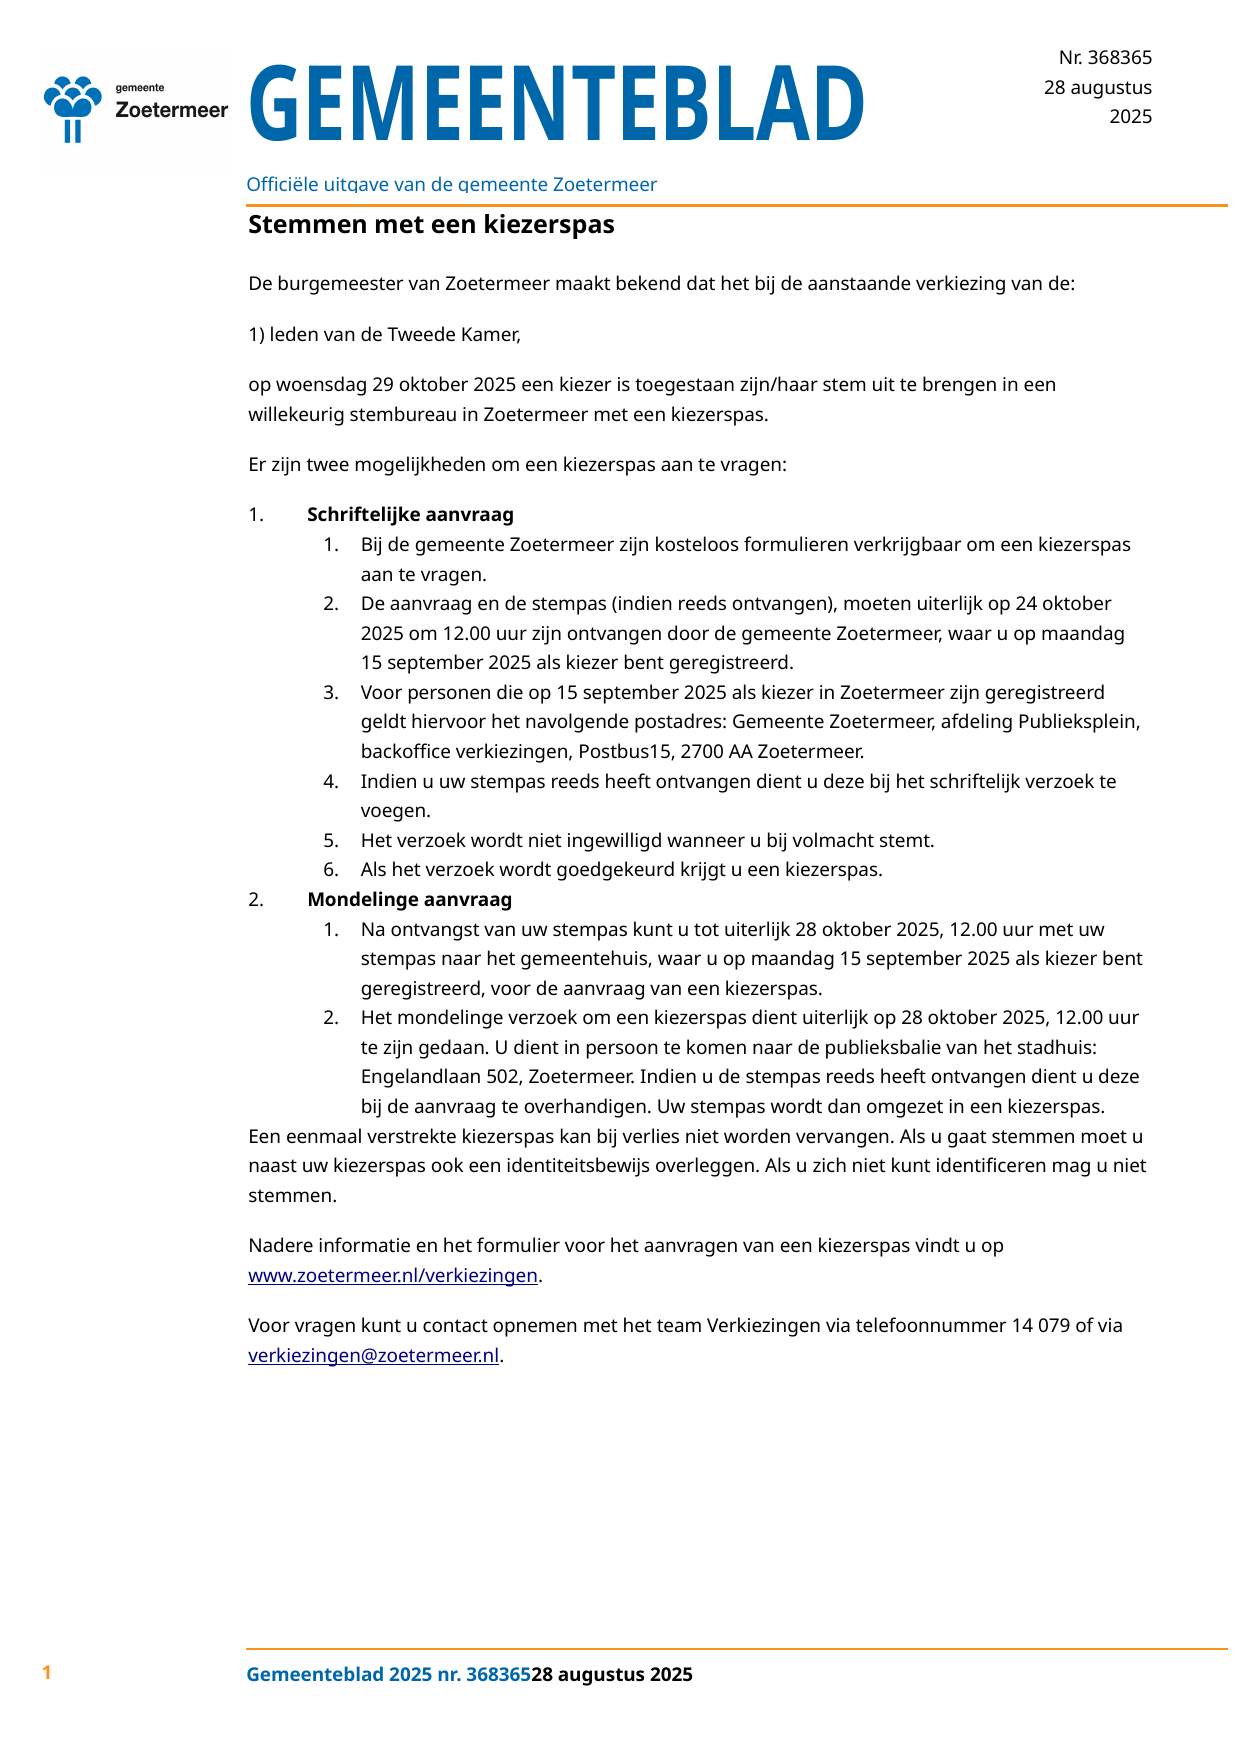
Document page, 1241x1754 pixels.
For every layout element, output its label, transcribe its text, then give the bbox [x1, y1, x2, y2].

list Het verzoek wordt niet ingewilligd wanneer u bij volmacht stemt. [323, 827, 1152, 853]
list Bij de gemeente Zoetermeer zijn kosteloos formulieren verkrijgbaar om een kiezerspas aan te vragen. [323, 531, 1152, 586]
picture [41, 47, 231, 172]
text Een eenmaal verstrekte kiezerspas kan bij verlies niet worden vervangen. Als u gaat stemmen moet u naast uw kiezerspas ook een identiteitsbewijs overleggen. Als u zich niet kunt identificeren mag u niet stemmen. [248, 1123, 1152, 1208]
text Stemmen met een kiezerspas [248, 207, 1152, 241]
list Na ontvangst van uw stempas kunt u tot uiterlijk 28 oktober 2025, 12.00 uur met uw stempas naar het gemeentehuis, waar u op maandag 15 september 2025 als kiezer bent geregistreerd, voor de aanvraag van een kiezerspas. [323, 916, 1152, 1001]
list Het mondelinge verzoek om een kiezerspas dient uiterlijk op 28 oktober 2025, 12.00 uur te zijn gedaan. U dient in persoon te komen naar de publieksbalie van het stadhuis: Engelandlaan 502, Zoetermeer. Indien u de stempas reeds heeft ontvangen dient u deze bij de aanvraag te overhandigen. Uw stempas wordt dan omgezet in een kiezerspas. [323, 1004, 1152, 1119]
list Als het verzoek wordt goedgekeurd krijgt u een kiezerspas. [323, 857, 1152, 882]
text Nadere informatie en het formulier voor het aanvragen van een kiezerspas vindt u op www.zoetermeer.nl/verkiezingen. [248, 1232, 1152, 1288]
text 1) leden van de Tweede Kamer, [248, 321, 1152, 346]
text Er zijn twee mogelijkheden om een kiezerspas aan te vragen: [248, 451, 1152, 477]
text De burgemeester van Zoetermeer maakt bekend dat het bij de aanstaande verkiezing van de: [248, 270, 1152, 296]
list Indien u uw stempas reeds heeft ontvangen dient u deze bij het schriftelijk verzoek te voegen. [323, 768, 1152, 823]
text op woensdag 29 oktober 2025 een kiezer is toegestaan zijn/haar stem uit te brengen in een willekeurig stembureau in Zoetermeer met een kiezerspas. [248, 371, 1152, 426]
list Mondelinge aanvraag [248, 886, 1152, 912]
text Voor vragen kunt u contact opnemen met het team Verkiezingen via telefoonnummer 14 079 of via verkiezingen@zoetermeer.nl. [248, 1312, 1152, 1368]
list Schriftelijke aanvraag [248, 502, 1152, 527]
list De aanvraag en de stempas (indien reeds ontvangen), moeten uiterlijk op 24 oktober 2025 om 12.00 uur zijn ontvangen door de gemeente Zoetermeer, waar u op maandag 15 september 2025 als kiezer bent geregistreerd. [323, 590, 1152, 675]
list Voor personen die op 15 september 2025 als kiezer in Zoetermeer zijn geregistreerd geldt hiervoor het navolgende postadres: Gemeente Zoetermeer, afdeling Publieksplein, backoffice verkiezingen, Postbus15, 2700 AA Zoetermeer. [323, 679, 1152, 764]
